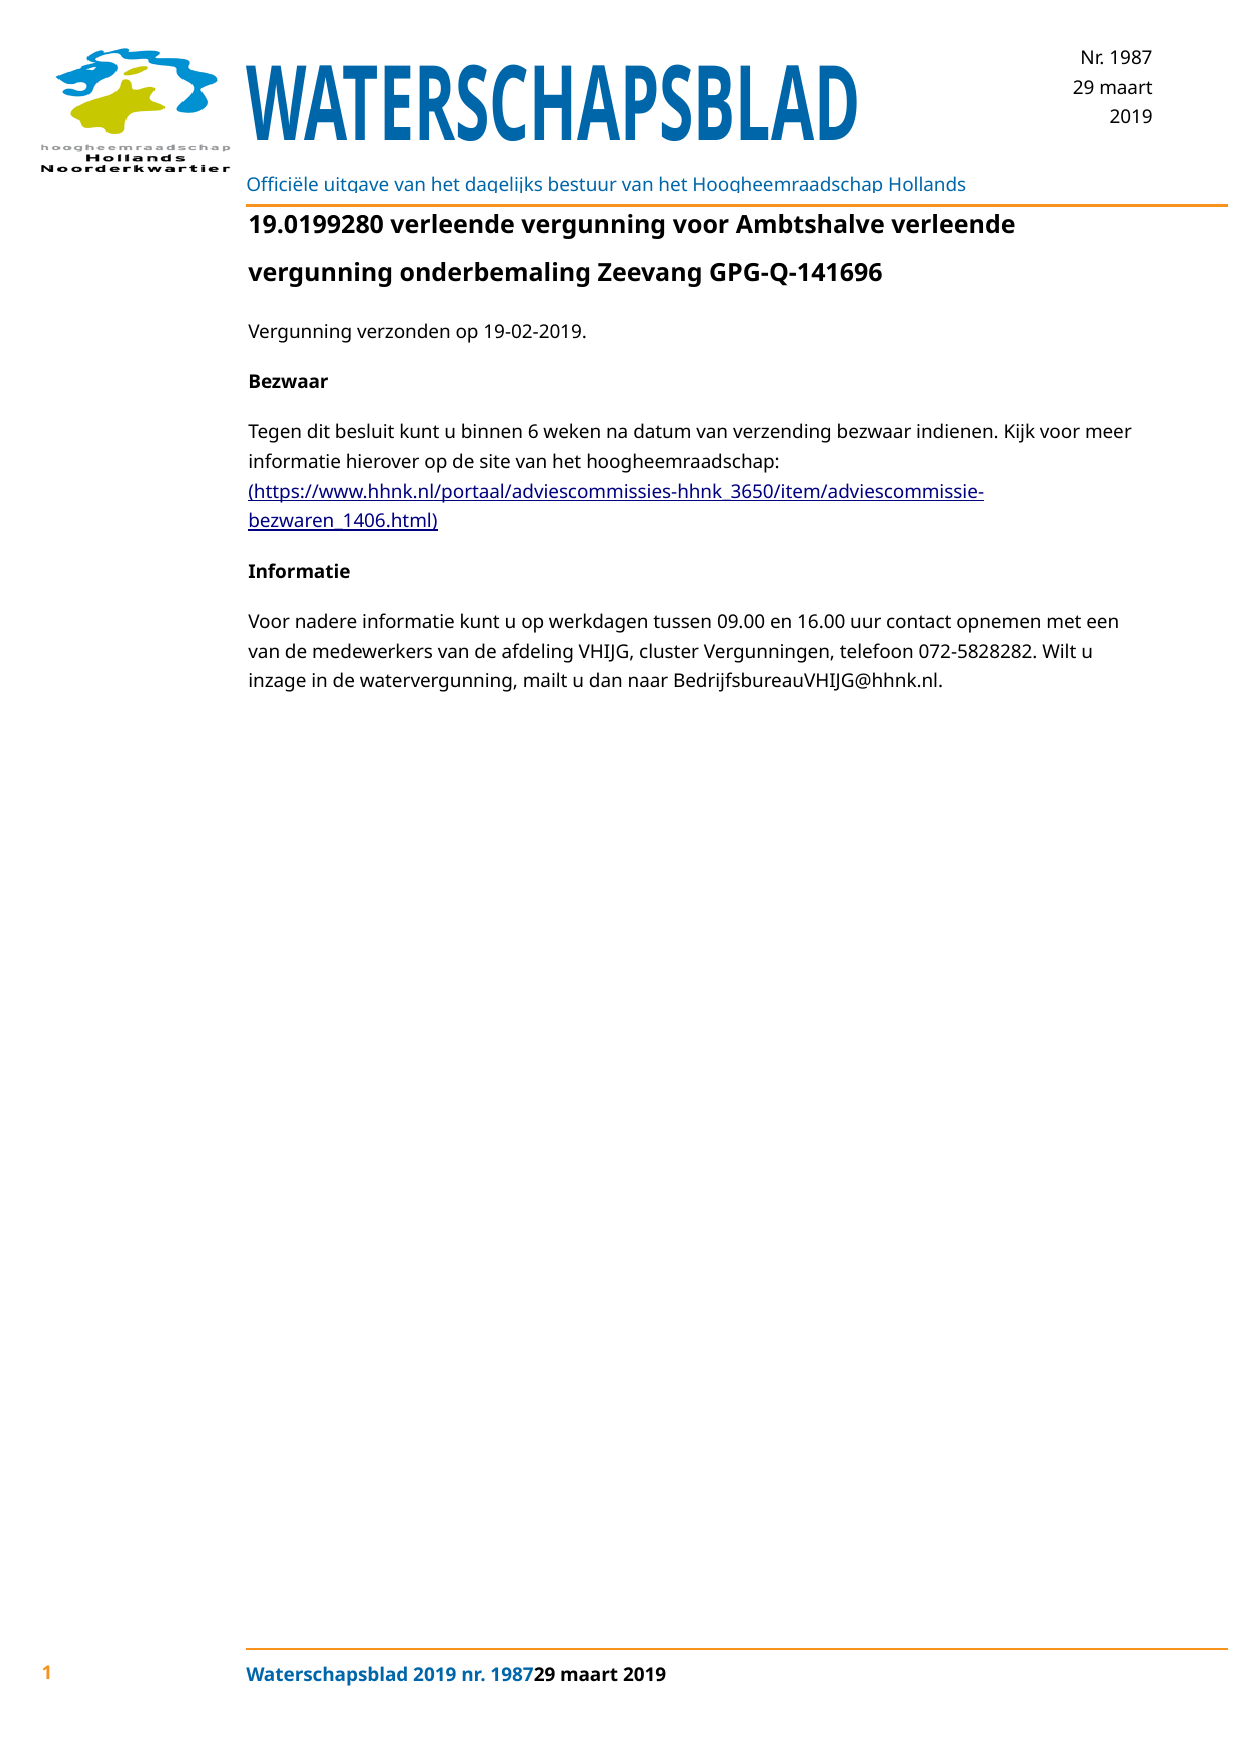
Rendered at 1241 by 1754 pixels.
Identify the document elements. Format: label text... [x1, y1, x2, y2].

picture [41, 47, 231, 172]
text Tegen dit besluit kunt u binnen 6 weken na datum van verzending bezwaar indienen. Kijk voor meer informatie hierover op de site van het hoogheemraadschap: (https://www.hhnk.nl/portaal/adviescommissies-hhnk_3650/item/adviescommissie-bezwaren_1406.html) [248, 419, 1152, 533]
text Vergunning verzonden op 19-02-2019. [248, 318, 1152, 344]
text Informatie [248, 558, 1152, 584]
text Voor nadere informatie kunt u op werkdagen tussen 09.00 en 16.00 uur contact opnemen met een van de medewerkers van de afdeling VHIJG, cluster Vergunningen, telefoon 072-5828282. Wilt u inzage in de watervergunning, mailt u dan naar BedrijfsbureauVHIJG@hhnk.nl. [248, 608, 1152, 693]
text 19.0199280 verleende vergunning voor Ambtshalve verleende vergunning onderbemaling Zeevang GPG-Q-141696 [248, 207, 1152, 288]
text Bezwaar [248, 368, 1152, 394]
